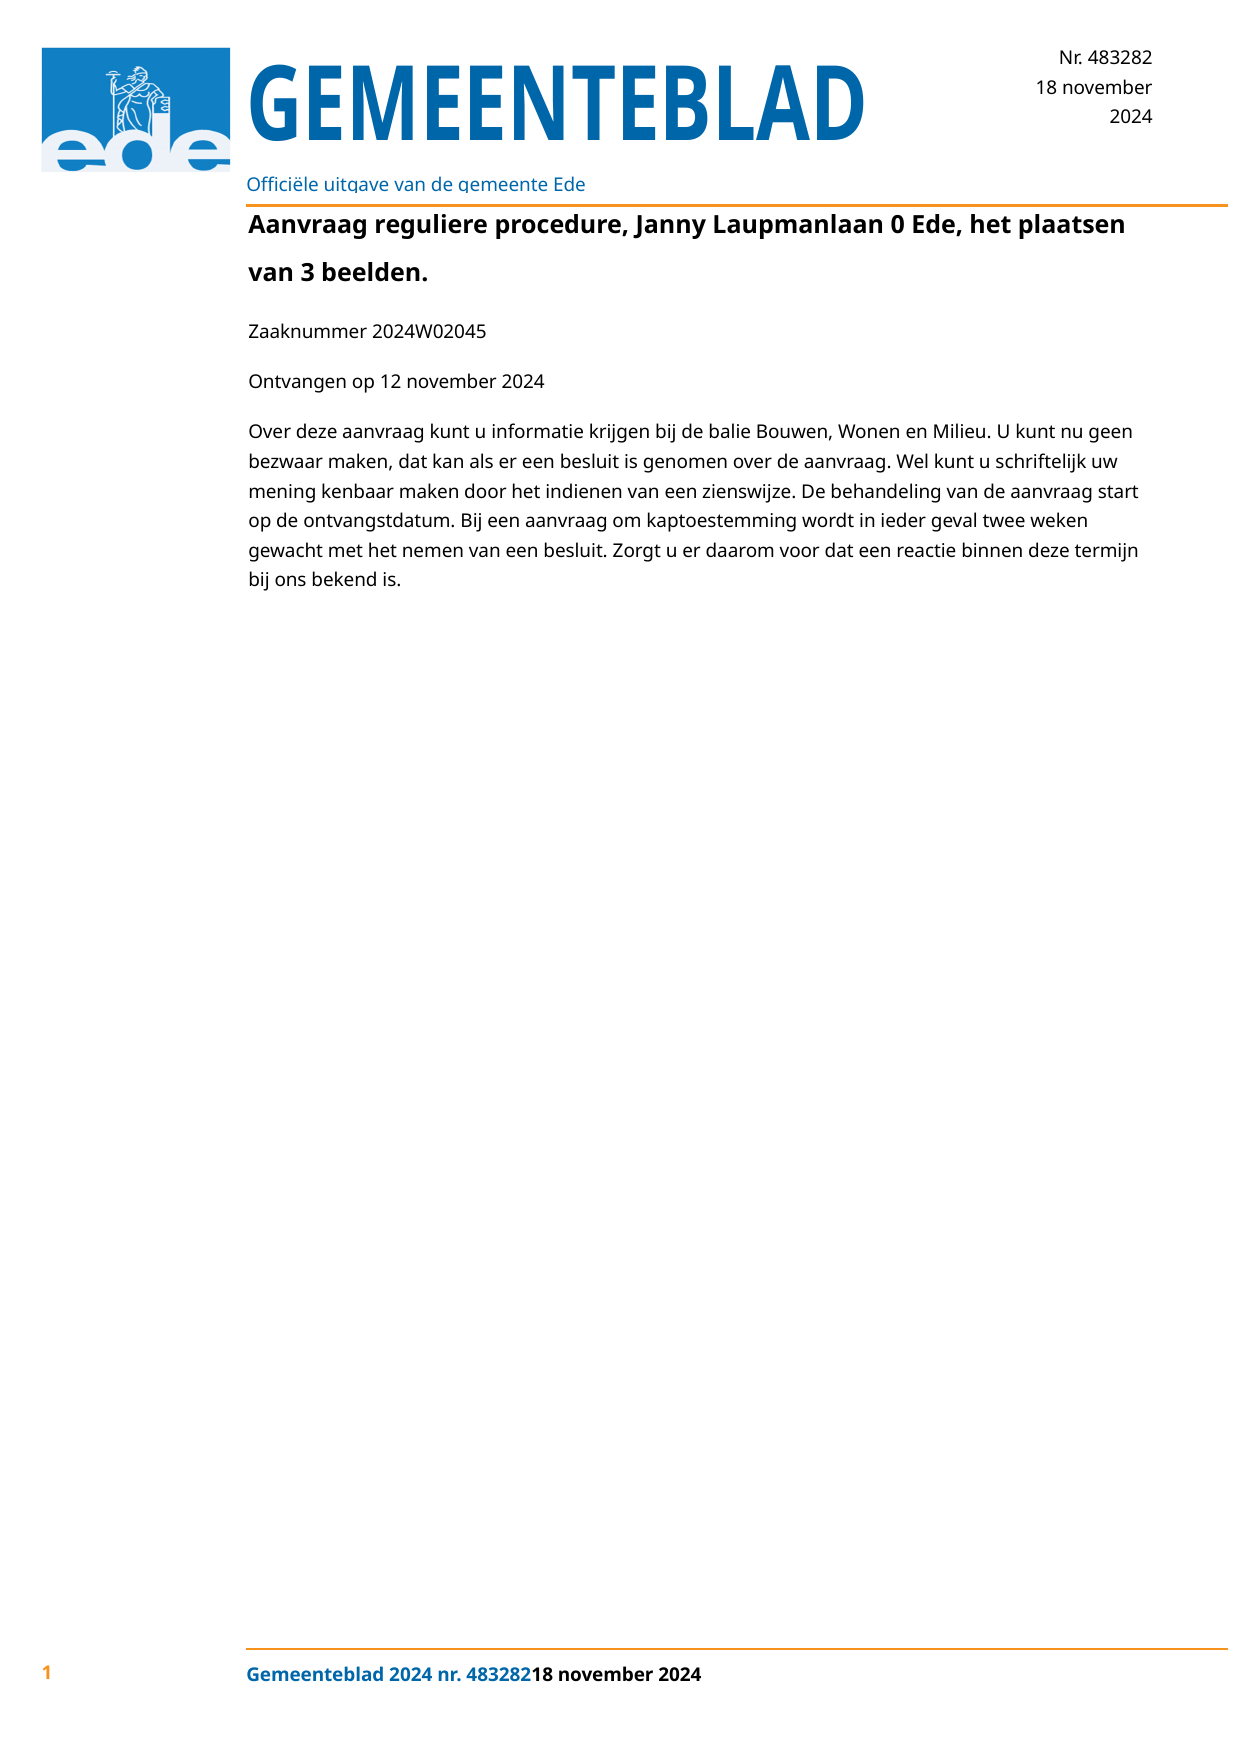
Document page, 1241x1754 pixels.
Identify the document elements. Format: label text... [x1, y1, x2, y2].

text Ontvangen op 12 november 2024 [248, 368, 1152, 394]
text Aanvraag reguliere procedure, Janny Laupmanlaan 0 Ede, het plaatsen van 3 beelden. [248, 207, 1152, 288]
text Zaaknummer 2024W02045 [248, 318, 1152, 344]
picture [41, 47, 231, 172]
text Over deze aanvraag kunt u informatie krijgen bij de balie Bouwen, Wonen en Milieu. U kunt nu geen bezwaar maken, dat kan als er een besluit is genomen over de aanvraag. Wel kunt u schriftelijk uw mening kenbaar maken door het indienen van een zienswijze. De behandeling van de aanvraag start op de ontvangstdatum. Bij een aanvraag om kaptoestemming wordt in ieder geval twee weken gewacht met het nemen van een besluit. Zorgt u er daarom voor dat een reactie binnen deze termijn bij ons bekend is. [248, 419, 1152, 592]
